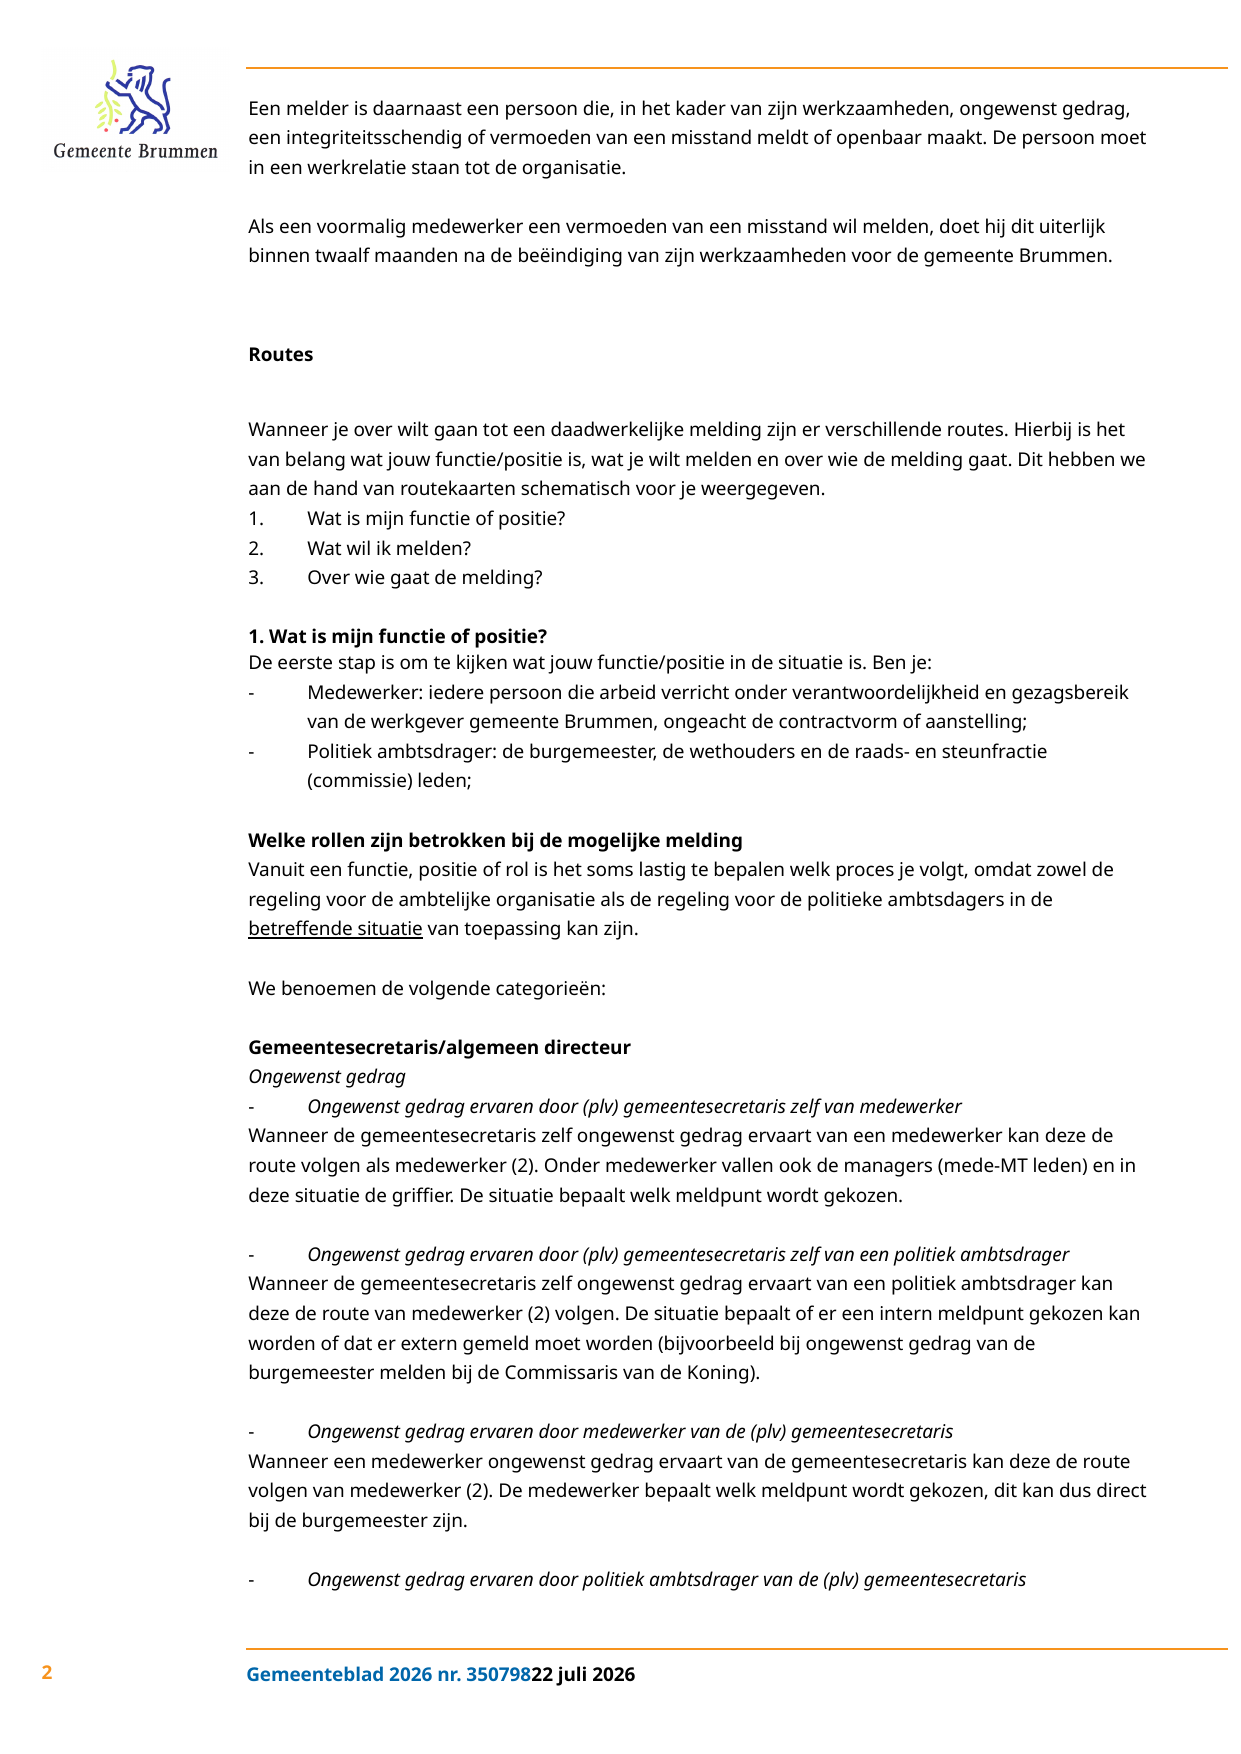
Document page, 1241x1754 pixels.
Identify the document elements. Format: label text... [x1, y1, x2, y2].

text Als een voormalig medewerker een vermoeden van een misstand wil melden, doet hij dit uiterlijk binnen twaalf maanden na de beëindiging van zijn werkzaamheden voor de gemeente Brummen. [248, 213, 1152, 268]
list Ongewenst gedrag ervaren door (plv) gemeentesecretaris zelf van medewerker [248, 1093, 1152, 1119]
text Welke rollen zijn betrokken bij de mogelijke melding [248, 827, 1152, 852]
picture [41, 47, 231, 172]
list Ongewenst gedrag ervaren door politiek ambtsdrager van de (plv) gemeentesecretaris [248, 1566, 1152, 1592]
text Vanuit een functie, positie of rol is het soms lastig te bepalen welk proces je volgt, omdat zowel de regeling voor de ambtelijke organisatie als de regeling voor de politieke ambtsdagers in de betreffende situatie van toepassing kan zijn. [248, 856, 1152, 941]
text Gemeentesecretaris/algemeen directeur [248, 1034, 1152, 1059]
text Wanneer je over wilt gaan tot een daadwerkelijke melding zijn er verschillende routes. Hierbij is het van belang wat jouw functie/positie is, wat je wilt melden en over wie de melding gaat. Dit hebben we aan de hand van routekaarten schematisch voor je weergegeven. [248, 416, 1152, 501]
list Wat wil ik melden? [248, 535, 1152, 561]
list Over wie gaat de melding? [248, 564, 1152, 590]
list Politiek ambtsdrager: de burgemeester, de wethouders en de raads- en steunfractie (commissie) leden; [248, 738, 1152, 793]
text De eerste stap is om te kijken wat jouw functie/positie in de situatie is. Ben je: [248, 649, 1152, 675]
text Wanneer een medewerker ongewenst gedrag ervaart van de gemeentesecretaris kan deze de route volgen van medewerker (2). De medewerker bepaalt welk meldpunt wordt gekozen, dit kan dus direct bij de burgemeester zijn. [248, 1448, 1152, 1533]
text 1. Wat is mijn functie of positie? [248, 623, 1152, 649]
text Ongewenst gedrag [248, 1063, 1152, 1089]
text Een melder is daarnaast een persoon die, in het kader van zijn werkzaamheden, ongewenst gedrag, een integriteitsschendig of vermoeden van een misstand meldt of openbaar maakt. De persoon moet in een werkrelatie staan tot de organisatie. [248, 95, 1152, 180]
text Wanneer de gemeentesecretaris zelf ongewenst gedrag ervaart van een medewerker kan deze de route volgen als medewerker (2). Onder medewerker vallen ook de managers (mede-MT leden) en in deze situatie de griffier. De situatie bepaalt welk meldpunt wordt gekozen. [248, 1123, 1152, 1207]
text We benoemen de volgende categorieën: [248, 975, 1152, 1000]
list Ongewenst gedrag ervaren door (plv) gemeentesecretaris zelf van een politiek ambtsdrager [248, 1241, 1152, 1267]
list Medewerker: iedere persoon die arbeid verricht onder verantwoordelijkheid en gezagsbereik van de werkgever gemeente Brummen, ongeacht de contractvorm of aanstelling; [248, 679, 1152, 734]
text Wanneer de gemeentesecretaris zelf ongewenst gedrag ervaart van een politiek ambtsdrager kan deze de route van medewerker (2) volgen. De situatie bepaalt of er een intern meldpunt gekozen kan worden of dat er extern gemeld moet worden (bijvoorbeeld bij ongewenst gedrag van de burgemeester melden bij de Commissaris van de Koning). [248, 1271, 1152, 1385]
list Ongewenst gedrag ervaren door medewerker van de (plv) gemeentesecretaris [248, 1418, 1152, 1444]
text Routes [248, 339, 1152, 367]
list Wat is mijn functie of positie? [248, 505, 1152, 531]
